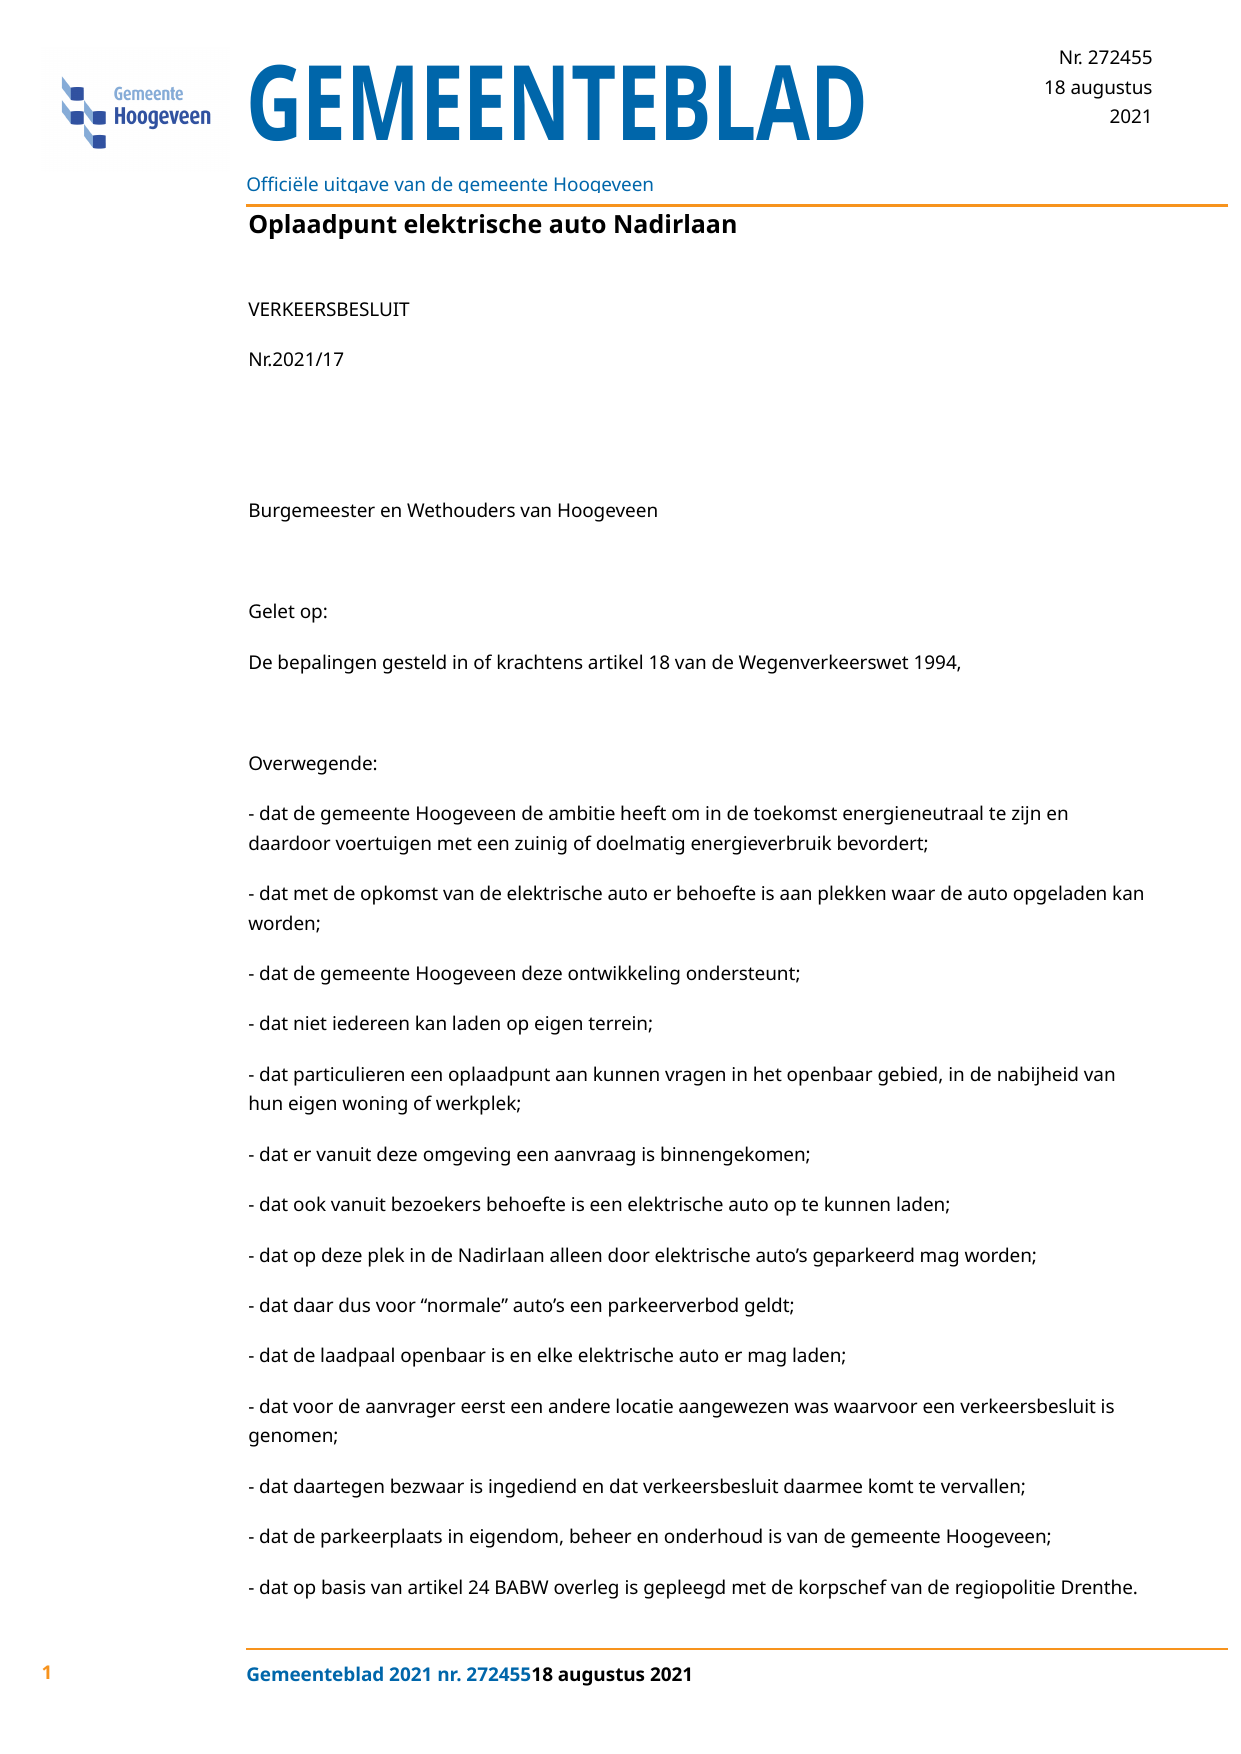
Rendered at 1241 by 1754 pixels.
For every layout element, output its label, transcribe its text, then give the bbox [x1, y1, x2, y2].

text VERKEERSBESLUIT [248, 296, 1152, 322]
text - dat niet iedereen kan laden op eigen terrein; [248, 1011, 1152, 1036]
text Oplaadpunt elektrische auto Nadirlaan [248, 207, 1152, 241]
text - dat op deze plek in de Nadirlaan alleen door elektrische auto’s geparkeerd mag worden; [248, 1242, 1152, 1268]
text - dat ook vanuit bezoekers behoefte is een elektrische auto op te kunnen laden; [248, 1191, 1152, 1217]
text Gelet op: [248, 598, 1152, 624]
text - dat er vanuit deze omgeving een aanvraag is binnengekomen; [248, 1141, 1152, 1167]
text De bepalingen gesteld in of krachtens artikel 18 van de Wegenverkeerswet 1994, [248, 649, 1152, 675]
picture [41, 47, 231, 172]
text - dat de gemeente Hoogeveen de ambitie heeft om in de toekomst energieneutraal te zijn en daardoor voertuigen met een zuinig of doelmatig energieverbruik bevordert; [248, 800, 1152, 856]
text - dat particulieren een oplaadpunt aan kunnen vragen in het openbaar gebied, in de nabijheid van hun eigen woning of werkplek; [248, 1061, 1152, 1116]
text - dat de parkeerplaats in eigendom, beheer en onderhoud is van de gemeente Hoogeveen; [248, 1523, 1152, 1549]
text - dat voor de aanvrager eerst een andere locatie aangewezen was waarvoor een verkeersbesluit is genomen; [248, 1393, 1152, 1448]
text - dat daartegen bezwaar is ingediend en dat verkeersbesluit daarmee komt te vervallen; [248, 1473, 1152, 1499]
text - dat op basis van artikel 24 BABW overleg is gepleegd met de korpschef van de regiopolitie Drenthe. [248, 1574, 1152, 1600]
text - dat daar dus voor “normale” auto’s een parkeerverbod geldt; [248, 1292, 1152, 1318]
text - dat met de opkomst van de elektrische auto er behoefte is aan plekken waar de auto opgeladen kan worden; [248, 880, 1152, 936]
text - dat de laadpaal openbaar is en elke elektrische auto er mag laden; [248, 1343, 1152, 1368]
text - dat de gemeente Hoogeveen deze ontwikkeling ondersteunt; [248, 960, 1152, 986]
text Burgemeester en Wethouders van Hoogeveen [248, 498, 1152, 523]
text Overwegende: [248, 750, 1152, 776]
text Nr.2021/17 [248, 346, 1152, 372]
